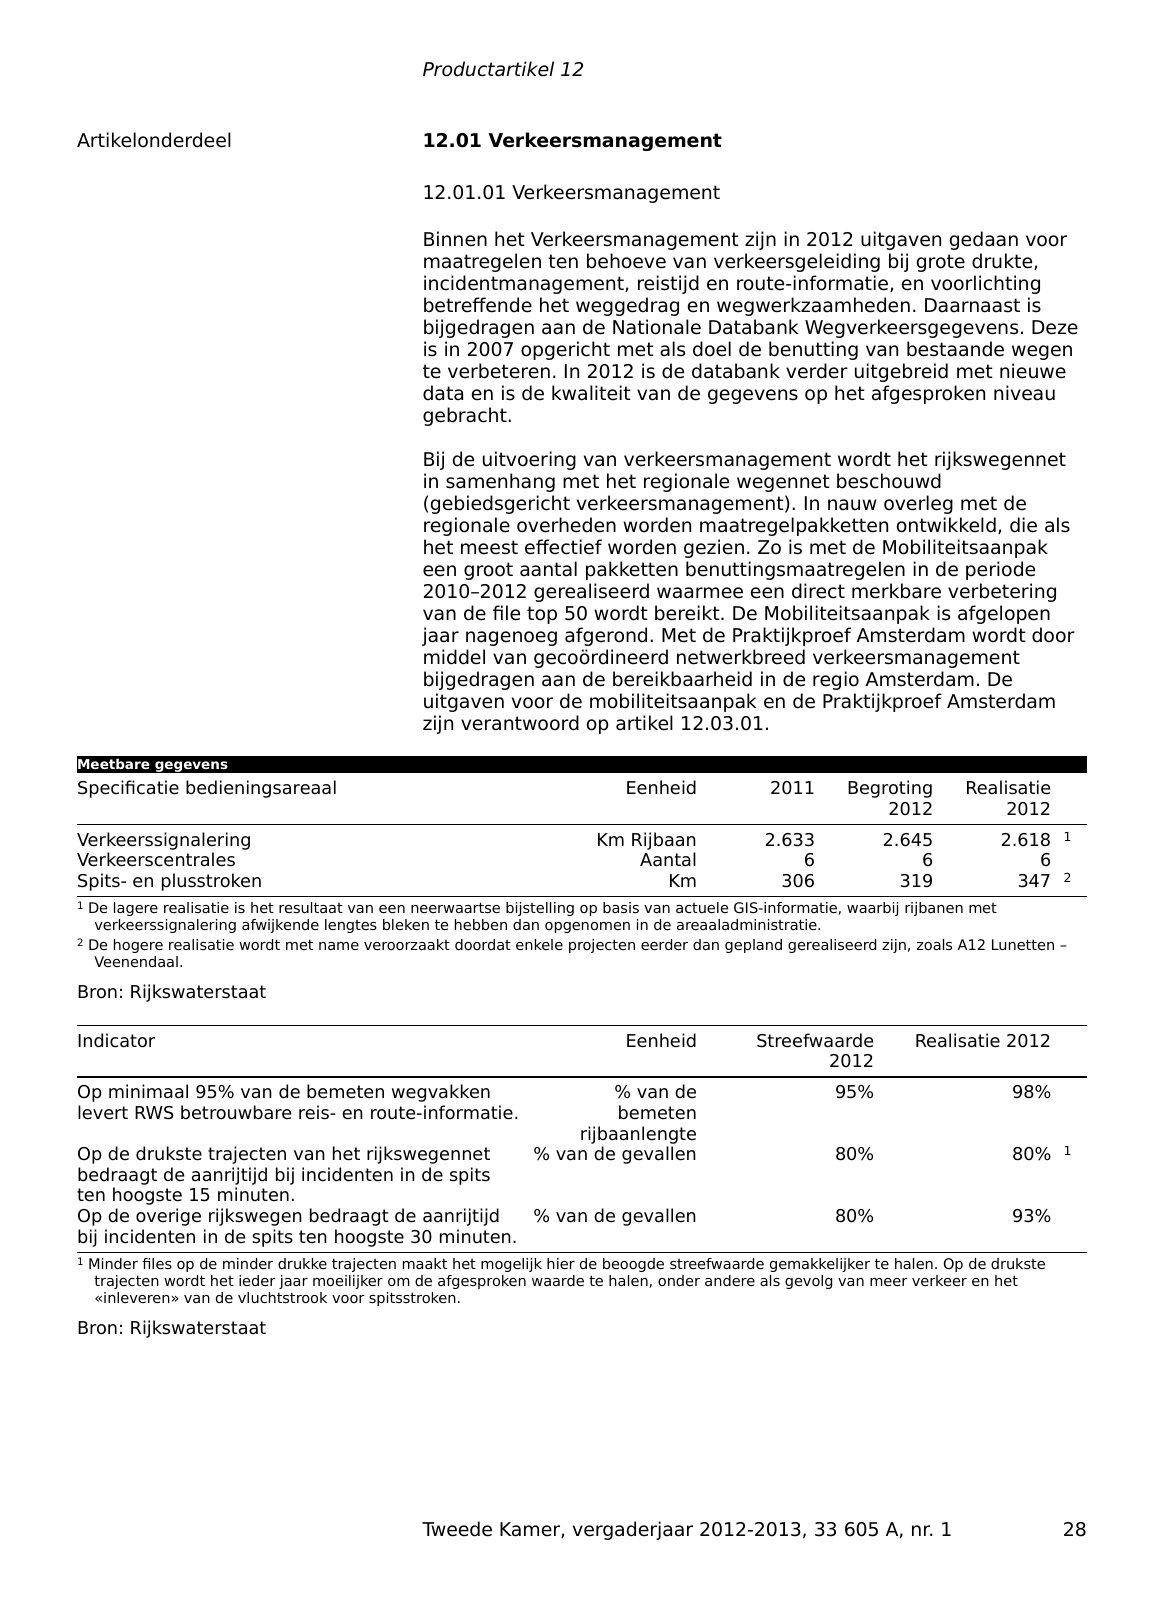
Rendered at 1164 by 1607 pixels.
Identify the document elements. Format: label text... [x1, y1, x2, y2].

text Binnen het Verkeersmanagement zijn in 2012 uitgaven gedaan voor maatregelen ten behoeve van verkeersgeleiding bij grote drukte, incidentmanagement, reistijd en route-informatie, en voorlichting betreffende het weggedrag en wegwerkzaamheden. Daarnaast is bijgedragen aan de Nationale Databank Wegverkeersgegevens. Deze is in 2007 opgericht met als doel de benutting van bestaande wegen te verbeteren. In 2012 is de databank verder uitgebreid met nieuwe data en is de kwaliteit van de gegevens op het afgesproken niveau gebracht. [422, 229, 1087, 427]
table_cell 2011 [703, 773, 821, 824]
table_cell 1 Minder files op de minder drukke trajecten maakt het mogelijk hier de beoogde streefwaarde gemakkelijker te halen. Op de drukste trajecten wordt het ieder jaar moeilijker om de afgesproken waarde te halen, onder andere als gevolg van meer verkeer en het «inleveren» van de vluchtstrook voor spitsstroken. Bron: Rijkswaterstaat [77, 1253, 1087, 1339]
table_cell % van de bemeten rijbaanlengte [526, 1078, 703, 1144]
table_header [1057, 1026, 1087, 1076]
table_cell 98% [880, 1078, 1057, 1144]
subtitle [77, 152, 399, 160]
table_header Indicator [77, 1026, 526, 1076]
table_cell [1057, 850, 1087, 871]
table_cell 1 De lagere realisatie is het resultaat van een neerwaartse bijstelling op basis van actuele GIS-informatie, waarbij rijbanen met verkeerssignalering afwijkende lengtes bleken te hebben dan opgenomen in de areaaladministratie. 2 De hogere realisatie wordt met name veroorzaakt doordat enkele projecten eerder dan gepland gerealiseerd zijn, zoals A12 Lunetten – Veenendaal. Bron: Rijkswaterstaat [77, 897, 1087, 1003]
table_cell 1 [1057, 825, 1087, 850]
table_cell Aantal [585, 850, 703, 871]
table_cell [1057, 773, 1087, 824]
table_cell Eenheid [585, 773, 703, 824]
table_cell Km [585, 871, 703, 896]
table_cell 2.645 [821, 825, 939, 850]
table_cell Op de overige rijkswegen bedraagt de aanrijtijd bij incidenten in de spits ten hoogste 30 minuten. [77, 1206, 526, 1252]
table_cell 6 [703, 850, 821, 871]
text Bij de uitvoering van verkeersmanagement wordt het rijkswegennet in samenhang met het regionale wegennet beschouwd (gebiedsgericht verkeersmanagement). In nauw overleg met de regionale overheden worden maatregelpakketten ontwikkeld, die als het meest effectief worden gezien. Zo is met de Mobiliteitsaanpak een groot aantal pakketten benuttingsmaatregelen in de periode 2010–2012 gerealiseerd waarmee een direct merkbare verbetering van de file top 50 wordt bereikt. De Mobiliteitsaanpak is afgelopen jaar nagenoeg afgerond. Met de Praktijkproef Amsterdam wordt door middel van gecoördineerd netwerkbreed verkeersmanagement bijgedragen aan de bereikbaarheid in de regio Amsterdam. De uitgaven voor de mobiliteitsaanpak en de Praktijkproef Amsterdam zijn verantwoord op artikel 12.03.01. [422, 449, 1087, 734]
table_cell [1057, 1206, 1087, 1252]
table_cell Op de drukste trajecten van het rijkswegennet bedraagt de aanrijtijd bij incidenten in de spits ten hoogste 15 minuten. [77, 1144, 526, 1206]
subtitle 12.01 Verkeersmanagement [422, 130, 1087, 152]
text Artikelonderdeel [77, 130, 399, 152]
table_cell 1 [1057, 1144, 1087, 1206]
table_cell Spits- en plusstroken [77, 871, 584, 896]
table_cell Verkeerscentrales [77, 850, 584, 871]
table_header Eenheid [526, 1026, 703, 1076]
table_cell 80% [880, 1144, 1057, 1206]
table_cell Op minimaal 95% van de bemeten wegvakken levert RWS betrouwbare reis- en route-informatie. [77, 1078, 526, 1144]
table_cell 2.633 [703, 825, 821, 850]
table_cell 2 [1057, 871, 1087, 896]
table_header Streefwaarde 2012 [703, 1026, 880, 1076]
table_cell [1057, 1078, 1087, 1144]
table_cell Specificatie bedieningsareaal [77, 773, 584, 824]
table_cell 6 [821, 850, 939, 871]
table_cell 80% [703, 1144, 880, 1206]
table_cell Km Rijbaan [585, 825, 703, 850]
table_cell 95% [703, 1078, 880, 1144]
table_cell 2.618 [939, 825, 1057, 850]
table_cell % van de gevallen [526, 1144, 703, 1206]
table_cell 93% [880, 1206, 1057, 1252]
table_cell 319 [821, 871, 939, 896]
table_header Realisatie 2012 [880, 1026, 1057, 1076]
table_cell 6 [939, 850, 1057, 871]
table_cell 347 [939, 871, 1057, 896]
table_cell Realisatie 2012 [939, 773, 1057, 824]
table_header Meetbare gegevens [77, 756, 1087, 772]
table_cell Begroting 2012 [821, 773, 939, 824]
subtitle 12.01.01 Verkeersmanagement [422, 182, 1087, 204]
table_cell 80% [703, 1206, 880, 1252]
table_cell Verkeerssignalering [77, 825, 584, 850]
table_cell % van de gevallen [526, 1206, 703, 1252]
table_cell 306 [703, 871, 821, 896]
